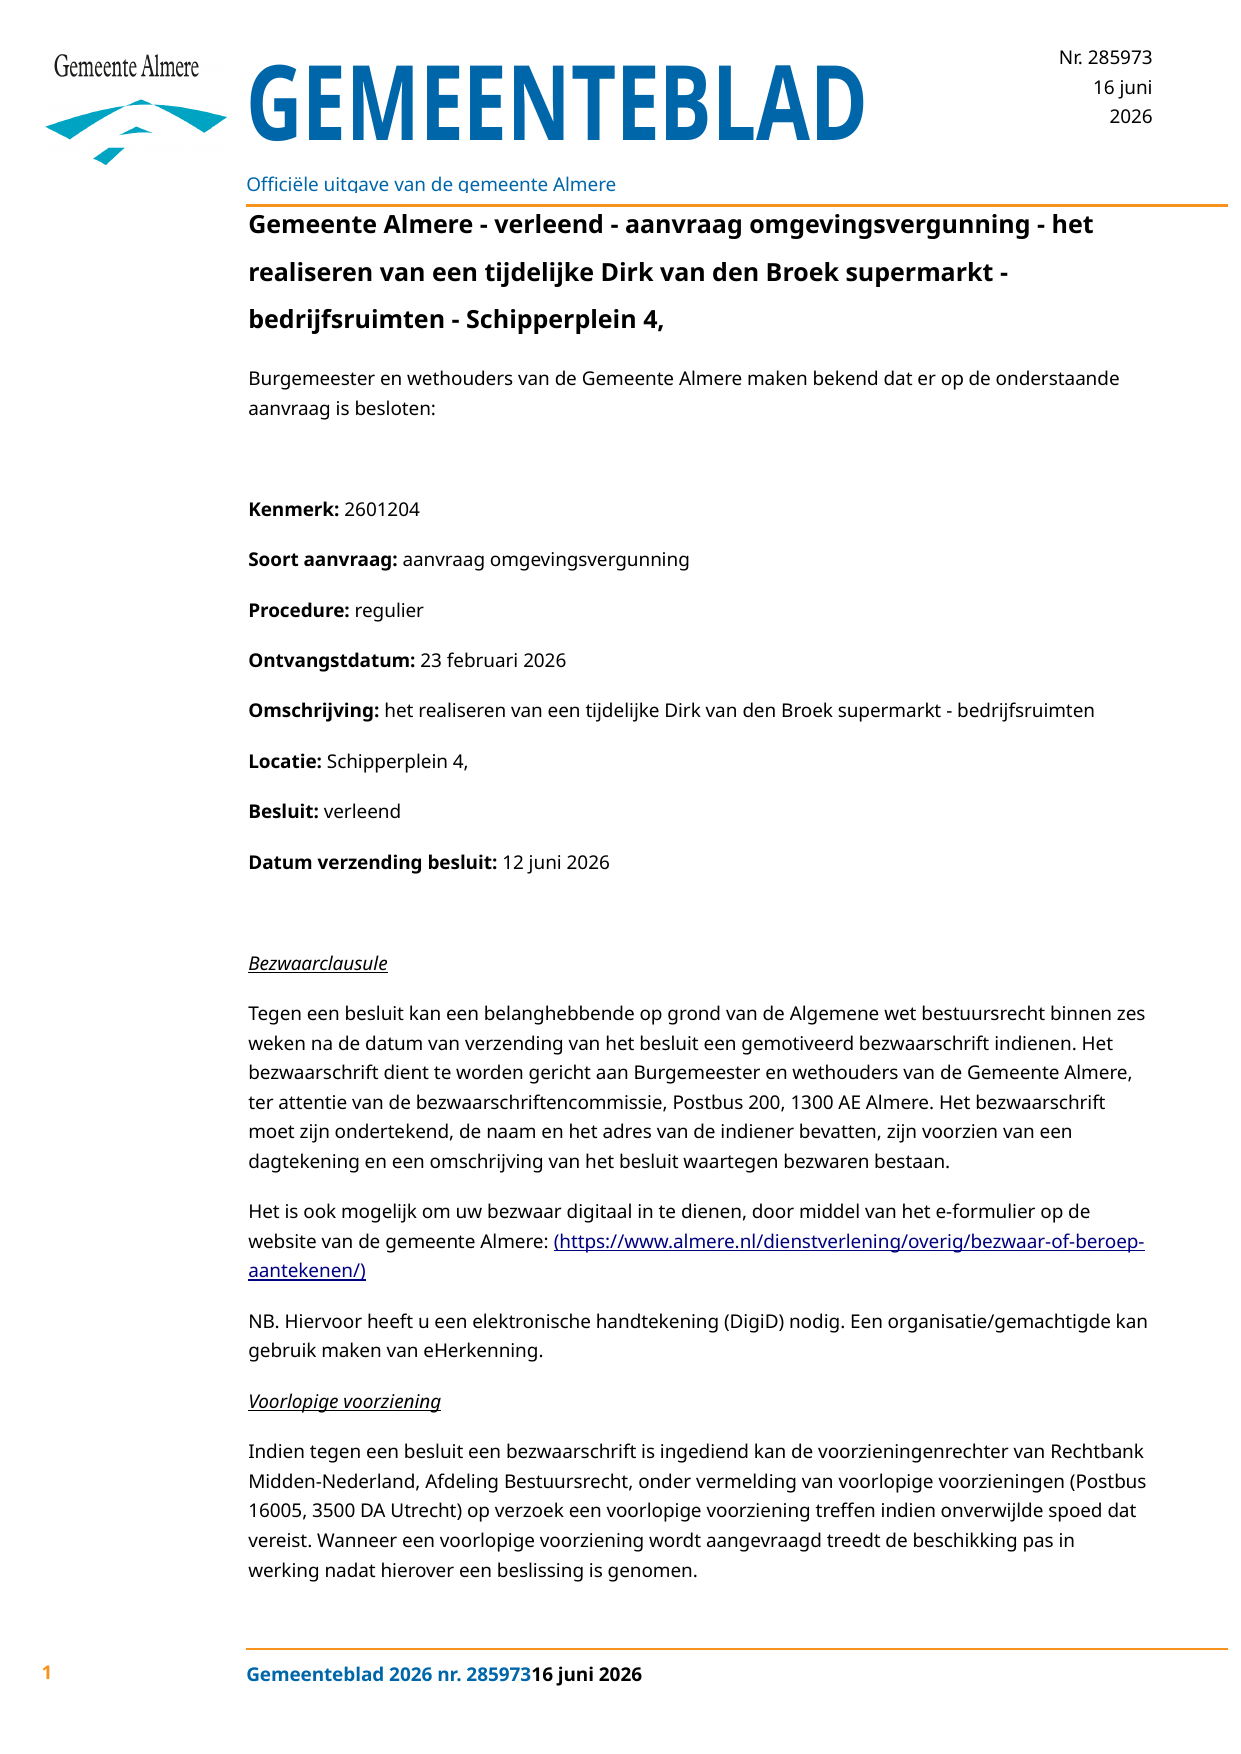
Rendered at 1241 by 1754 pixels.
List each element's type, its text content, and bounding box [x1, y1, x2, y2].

text Procedure: regulier [248, 597, 1152, 622]
text Soort aanvraag: aanvraag omgevingsvergunning [248, 546, 1152, 572]
text Gemeente Almere - verleend - aanvraag omgevingsvergunning - het realiseren van een tijdelijke Dirk van den Broek supermarkt - bedrijfsruimten - Schipperplein 4, [248, 207, 1152, 336]
text Omschrijving: het realiseren van een tijdelijke Dirk van den Broek supermarkt - bedrijfsruimten [248, 698, 1152, 723]
text Ontvangstdatum: 23 februari 2026 [248, 647, 1152, 673]
text Burgemeester en wethouders van de Gemeente Almere maken bekend dat er op de onderstaande aanvraag is besloten: [248, 366, 1152, 421]
text Datum verzending besluit: 12 juni 2026 [248, 849, 1152, 874]
text Indien tegen een besluit een bezwaarschrift is ingediend kan de voorzieningenrechter van Rechtbank Midden-Nederland, Afdeling Bestuursrecht, onder vermelding van voorlopige voorzieningen (Postbus 16005, 3500 DA Utrecht) op verzoek een voorlopige voorziening treffen indien onverwijlde spoed dat vereist. Wanneer een voorlopige voorziening wordt aangevraagd treedt de beschikking pas in werking nadat hierover een beslissing is genomen. [248, 1438, 1152, 1582]
picture [41, 47, 231, 172]
text Bezwaarclausule [248, 950, 1152, 975]
text Locatie: Schipperplein 4, [248, 748, 1152, 774]
text Het is ook mogelijk om uw bezwaar digitaal in te dienen, door middel van het e-formulier op de website van de gemeente Almere: (https://www.almere.nl/dienstverlening/overig/bezwaar-of-beroep-aantekenen/) [248, 1198, 1152, 1283]
text Besluit: verleend [248, 798, 1152, 824]
text NB. Hiervoor heeft u een elektronische handtekening (DigiD) nodig. Een organisatie/gemachtigde kan gebruik maken van eHerkenning. [248, 1308, 1152, 1363]
text Tegen een besluit kan een belanghebbende op grond van de Algemene wet bestuursrecht binnen zes weken na de datum van verzending van het besluit een gemotiveerd bezwaarschrift indienen. Het bezwaarschrift dient te worden gericht aan Burgemeester en wethouders van de Gemeente Almere, ter attentie van de bezwaarschriftencommissie, Postbus 200, 1300 AE Almere. Het bezwaarschrift moet zijn ondertekend, de naam en het adres van de indiener bevatten, zijn voorzien van een dagtekening en een omschrijving van het besluit waartegen bezwaren bestaan. [248, 1000, 1152, 1174]
text Kenmerk: 2601204 [248, 496, 1152, 522]
text Voorlopige voorziening [248, 1388, 1152, 1414]
